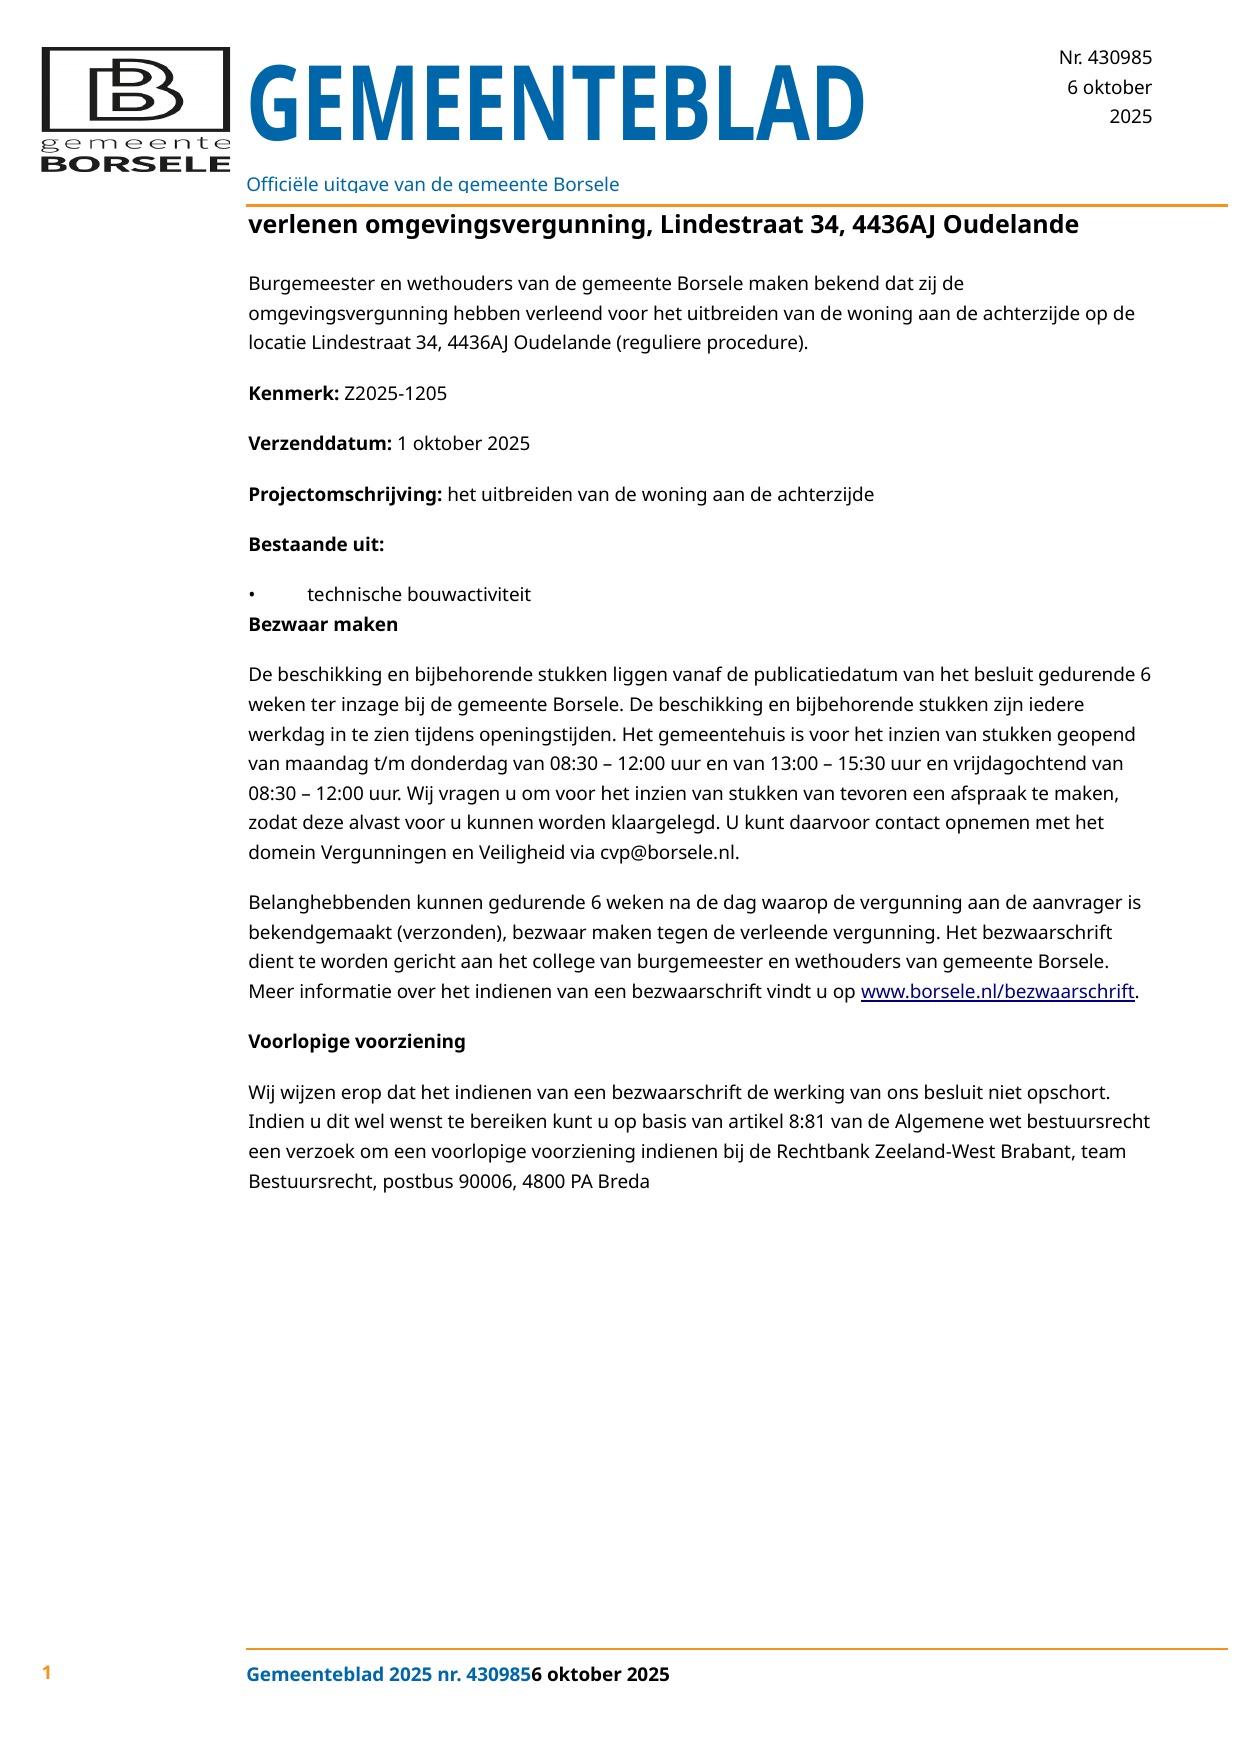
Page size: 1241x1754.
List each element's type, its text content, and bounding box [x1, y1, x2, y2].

picture [41, 47, 231, 172]
text Bezwaar maken [248, 611, 1152, 637]
text Verzenddatum: 1 oktober 2025 [248, 430, 1152, 456]
text Bestaande uit: [248, 531, 1152, 557]
text verlenen omgevingsvergunning, Lindestraat 34, 4436AJ Oudelande [248, 207, 1152, 241]
text Kenmerk: Z2025-1205 [248, 380, 1152, 406]
text Belanghebbenden kunnen gedurende 6 weken na de dag waarop de vergunning aan de aanvrager is bekendgemaakt (verzonden), bezwaar maken tegen de verleende vergunning. Het bezwaarschrift dient te worden gericht aan het college van burgemeester en wethouders van gemeente Borsele. Meer informatie over het indienen van een bezwaarschrift vindt u op www.borsele.nl/bezwaarschrift. [248, 889, 1152, 1004]
text Voorlopige voorziening [248, 1029, 1152, 1054]
text Projectomschrijving: het uitbreiden van de woning aan de achterzijde [248, 481, 1152, 506]
text De beschikking en bijbehorende stukken liggen vanaf de publicatiedatum van het besluit gedurende 6 weken ter inzage bij de gemeente Borsele. De beschikking en bijbehorende stukken zijn iedere werkdag in te zien tijdens openingstijden. Het gemeentehuis is voor het inzien van stukken geopend van maandag t/m donderdag van 08:30 – 12:00 uur en van 13:00 – 15:30 uur en vrijdagochtend van 08:30 – 12:00 uur. Wij vragen u om voor het inzien van stukken van tevoren een afspraak te maken, zodat deze alvast voor u kunnen worden klaargelegd. U kunt daarvoor contact opnemen met het domein Vergunningen en Veiligheid via cvp@borsele.nl. [248, 662, 1152, 865]
text Wij wijzen erop dat het indienen van een bezwaarschrift de werking van ons besluit niet opschort. Indien u dit wel wenst te bereiken kunt u op basis van artikel 8:81 van de Algemene wet bestuursrecht een verzoek om een voorlopige voorziening indienen bij de Rechtbank Zeeland-West Brabant, team Bestuursrecht, postbus 90006, 4800 PA Breda [248, 1079, 1152, 1193]
text Burgemeester en wethouders van de gemeente Borsele maken bekend dat zij de omgevingsvergunning hebben verleend voor het uitbreiden van de woning aan de achterzijde op de locatie Lindestraat 34, 4436AJ Oudelande (reguliere procedure). [248, 270, 1152, 355]
list technische bouwactiviteit [248, 582, 1152, 607]
